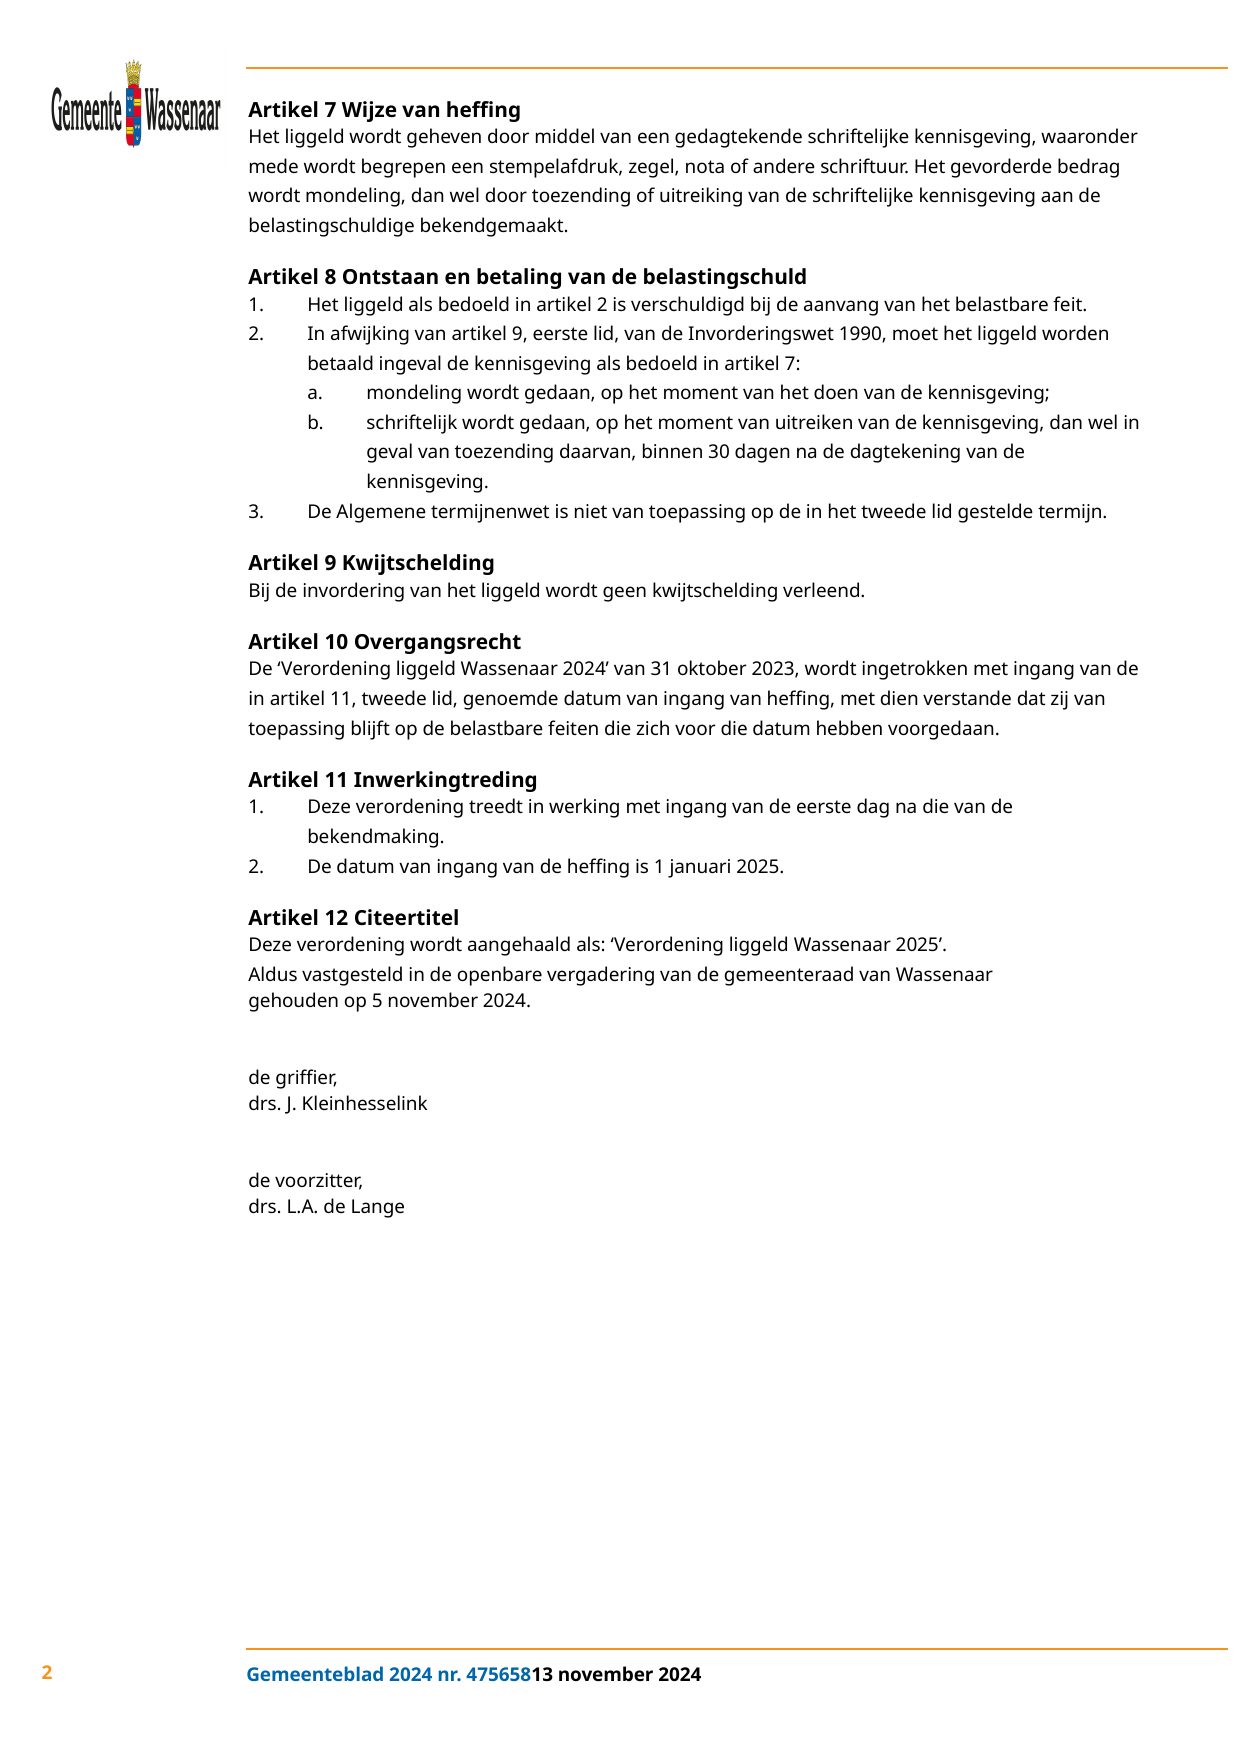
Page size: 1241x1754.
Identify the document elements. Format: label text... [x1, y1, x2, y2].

text de voorzitter, [248, 1167, 1152, 1193]
text Artikel 9 Kwijtschelding [248, 548, 1152, 577]
text Artikel 10 Overgangsrecht [248, 627, 1152, 656]
text Het liggeld wordt geheven door middel van een gedagtekende schriftelijke kennisgeving, waaronder mede wordt begrepen een stempelafdruk, zegel, nota of andere schriftuur. Het gevorderde bedrag wordt mondeling, dan wel door toezending of uitreiking van de schriftelijke kennisgeving aan de belastingschuldige bekendgemaakt. [248, 123, 1152, 238]
text Artikel 11 Inwerkingtreding [248, 765, 1152, 794]
list Het liggeld als bedoeld in artikel 2 is verschuldigd bij de aanvang van het belastbare feit. [248, 291, 1152, 317]
text De ‘Verordening liggeld Wassenaar 2024’ van 31 oktober 2023, wordt ingetrokken met ingang van de in artikel 11, tweede lid, genoemde datum van ingang van heffing, met dien verstande dat zij van toepassing blijft op de belastbare feiten die zich voor die datum hebben voorgedaan. [248, 656, 1152, 741]
list schriftelijk wordt gedaan, op het moment van uitreiken van de kennisgeving, dan wel in geval van toezending daarvan, binnen 30 dagen na de dagtekening van de kennisgeving. [307, 409, 1152, 494]
text Artikel 7 Wijze van heffing [248, 95, 1152, 123]
list In afwijking van artikel 9, eerste lid, van de Invorderingswet 1990, moet het liggeld worden betaald ingeval de kennisgeving als bedoeld in artikel 7: [248, 320, 1152, 376]
list mondeling wordt gedaan, op het moment van het doen van de kennisgeving; [307, 379, 1152, 405]
picture [41, 47, 231, 172]
text Deze verordening wordt aangehaald als: ‘Verordening liggeld Wassenaar 2025’. [248, 932, 1152, 957]
text Aldus vastgesteld in de openbare vergadering van de gemeenteraad van Wassenaar [248, 961, 1152, 987]
text Bij de invordering van het liggeld wordt geen kwijtschelding verleend. [248, 577, 1152, 602]
text de griffier, [248, 1064, 1152, 1090]
list De Algemene termijnenwet is niet van toepassing op de in het tweede lid gestelde termijn. [248, 498, 1152, 524]
text Artikel 8 Ontstaan en betaling van de belastingschuld [248, 262, 1152, 291]
text gehouden op 5 november 2024. [248, 987, 1152, 1013]
text Artikel 12 Citeertitel [248, 903, 1152, 932]
text drs. L.A. de Lange [248, 1193, 1152, 1218]
text drs. J. Kleinhesselink [248, 1090, 1152, 1116]
list De datum van ingang van de heffing is 1 januari 2025. [248, 853, 1152, 878]
list Deze verordening treedt in werking met ingang van de eerste dag na die van de bekendmaking. [248, 794, 1152, 849]
